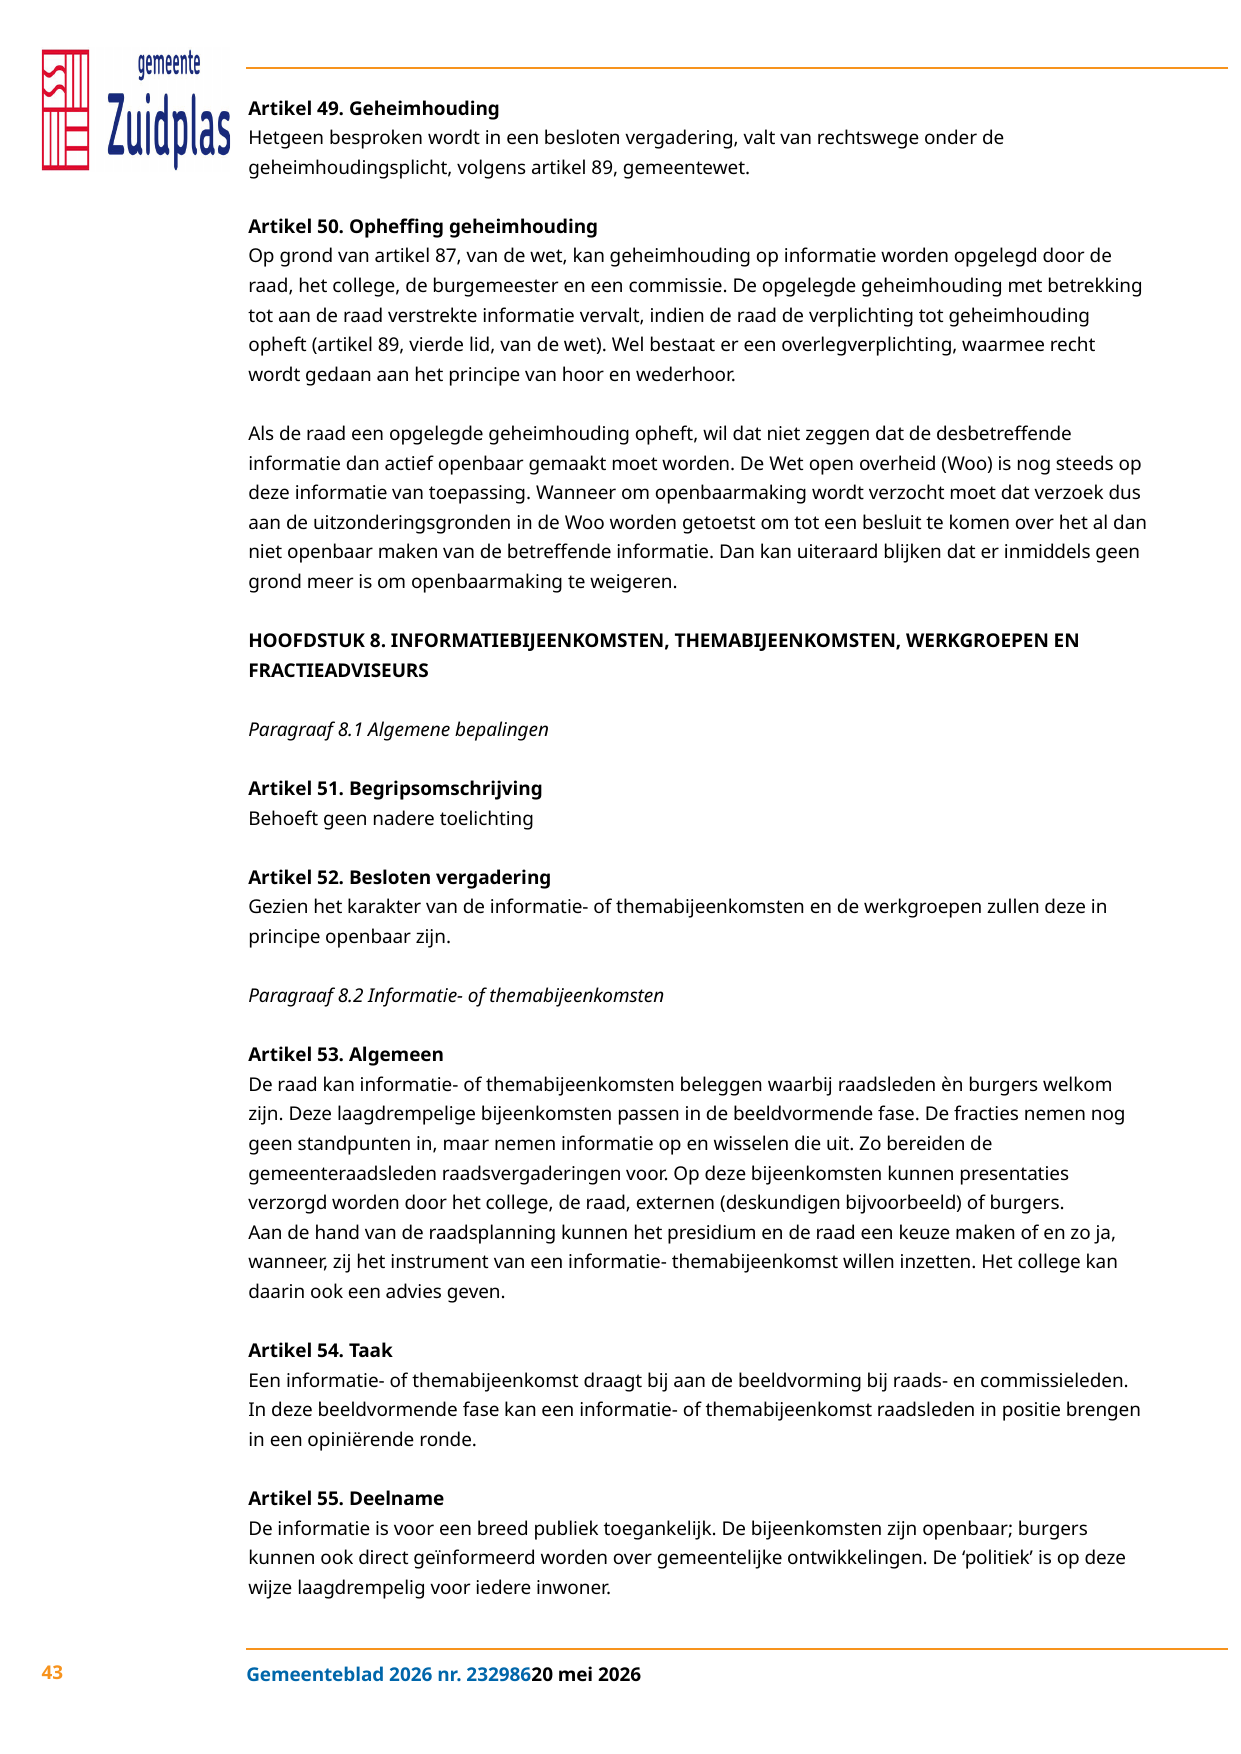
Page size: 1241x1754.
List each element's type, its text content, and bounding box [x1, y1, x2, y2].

text Hetgeen besproken wordt in een besloten vergadering, valt van rechtswege onder de geheimhoudingsplicht, volgens artikel 89, gemeentewet. [248, 124, 1152, 180]
text HOOFDSTUK 8. INFORMATIEBIJEENKOMSTEN, THEMABIJEENKOMSTEN, WERKGROEPEN EN FRACTIEADVISEURS [248, 627, 1152, 683]
text Artikel 52. Besloten vergadering [248, 864, 1152, 890]
text De raad kan informatie- of themabijeenkomsten beleggen waarbij raadsleden èn burgers welkom zijn. Deze laagdrempelige bijeenkomsten passen in de beeldvormende fase. De fracties nemen nog geen standpunten in, maar nemen informatie op en wisselen die uit. Zo bereiden de gemeenteraadsleden raadsvergaderingen voor. Op deze bijeenkomsten kunnen presentaties verzorgd worden door het college, de raad, externen (deskundigen bijvoorbeeld) of burgers. [248, 1071, 1152, 1215]
text Gezien het karakter van de informatie- of themabijeenkomsten en de werkgroepen zullen deze in principe openbaar zijn. [248, 893, 1152, 949]
text Een informatie- of themabijeenkomst draagt bij aan de beeldvorming bij raads- en commissieleden. In deze beeldvormende fase kan een informatie- of themabijeenkomst raadsleden in positie brengen in een opiniërende ronde. [248, 1367, 1152, 1452]
text Artikel 49. Geheimhouding [248, 95, 1152, 121]
text Artikel 55. Deelname [248, 1485, 1152, 1511]
text Als de raad een opgelegde geheimhouding opheft, wil dat niet zeggen dat de desbetreffende informatie dan actief openbaar gemaakt moet worden. De Wet open overheid (Woo) is nog steeds op deze informatie van toepassing. Wanneer om openbaarmaking wordt verzocht moet dat verzoek dus aan de uitzonderingsgronden in de Woo worden getoetst om tot een besluit te komen over het al dan niet openbaar maken van de betreffende informatie. Dan kan uiteraard blijken dat er inmiddels geen grond meer is om openbaarmaking te weigeren. [248, 420, 1152, 594]
text Artikel 54. Taak [248, 1337, 1152, 1363]
text Artikel 51. Begripsomschrijving [248, 775, 1152, 801]
text Aan de hand van de raadsplanning kunnen het presidium en de raad een keuze maken of en zo ja, wanneer, zij het instrument van een informatie- themabijeenkomst willen inzetten. Het college kan daarin ook een advies geven. [248, 1219, 1152, 1304]
text Paragraaf 8.1 Algemene bepalingen [248, 716, 1152, 742]
text Artikel 53. Algemeen [248, 1041, 1152, 1067]
picture [41, 47, 231, 172]
text Op grond van artikel 87, van de wet, kan geheimhouding op informatie worden opgelegd door de raad, het college, de burgemeester en een commissie. De opgelegde geheimhouding met betrekking tot aan de raad verstrekte informatie vervalt, indien de raad de verplichting tot geheimhouding opheft (artikel 89, vierde lid, van de wet). Wel bestaat er een overlegverplichting, waarmee recht wordt gedaan aan het principe van hoor en wederhoor. [248, 243, 1152, 387]
text De informatie is voor een breed publiek toegankelijk. De bijeenkomsten zijn openbaar; burgers kunnen ook direct geïnformeerd worden over gemeentelijke ontwikkelingen. De ‘politiek’ is op deze wijze laagdrempelig voor iedere inwoner. [248, 1515, 1152, 1600]
text Artikel 50. Opheffing geheimhouding [248, 213, 1152, 239]
text Behoeft geen nadere toelichting [248, 805, 1152, 831]
text Paragraaf 8.2 Informatie- of themabijeenkomsten [248, 982, 1152, 1008]
